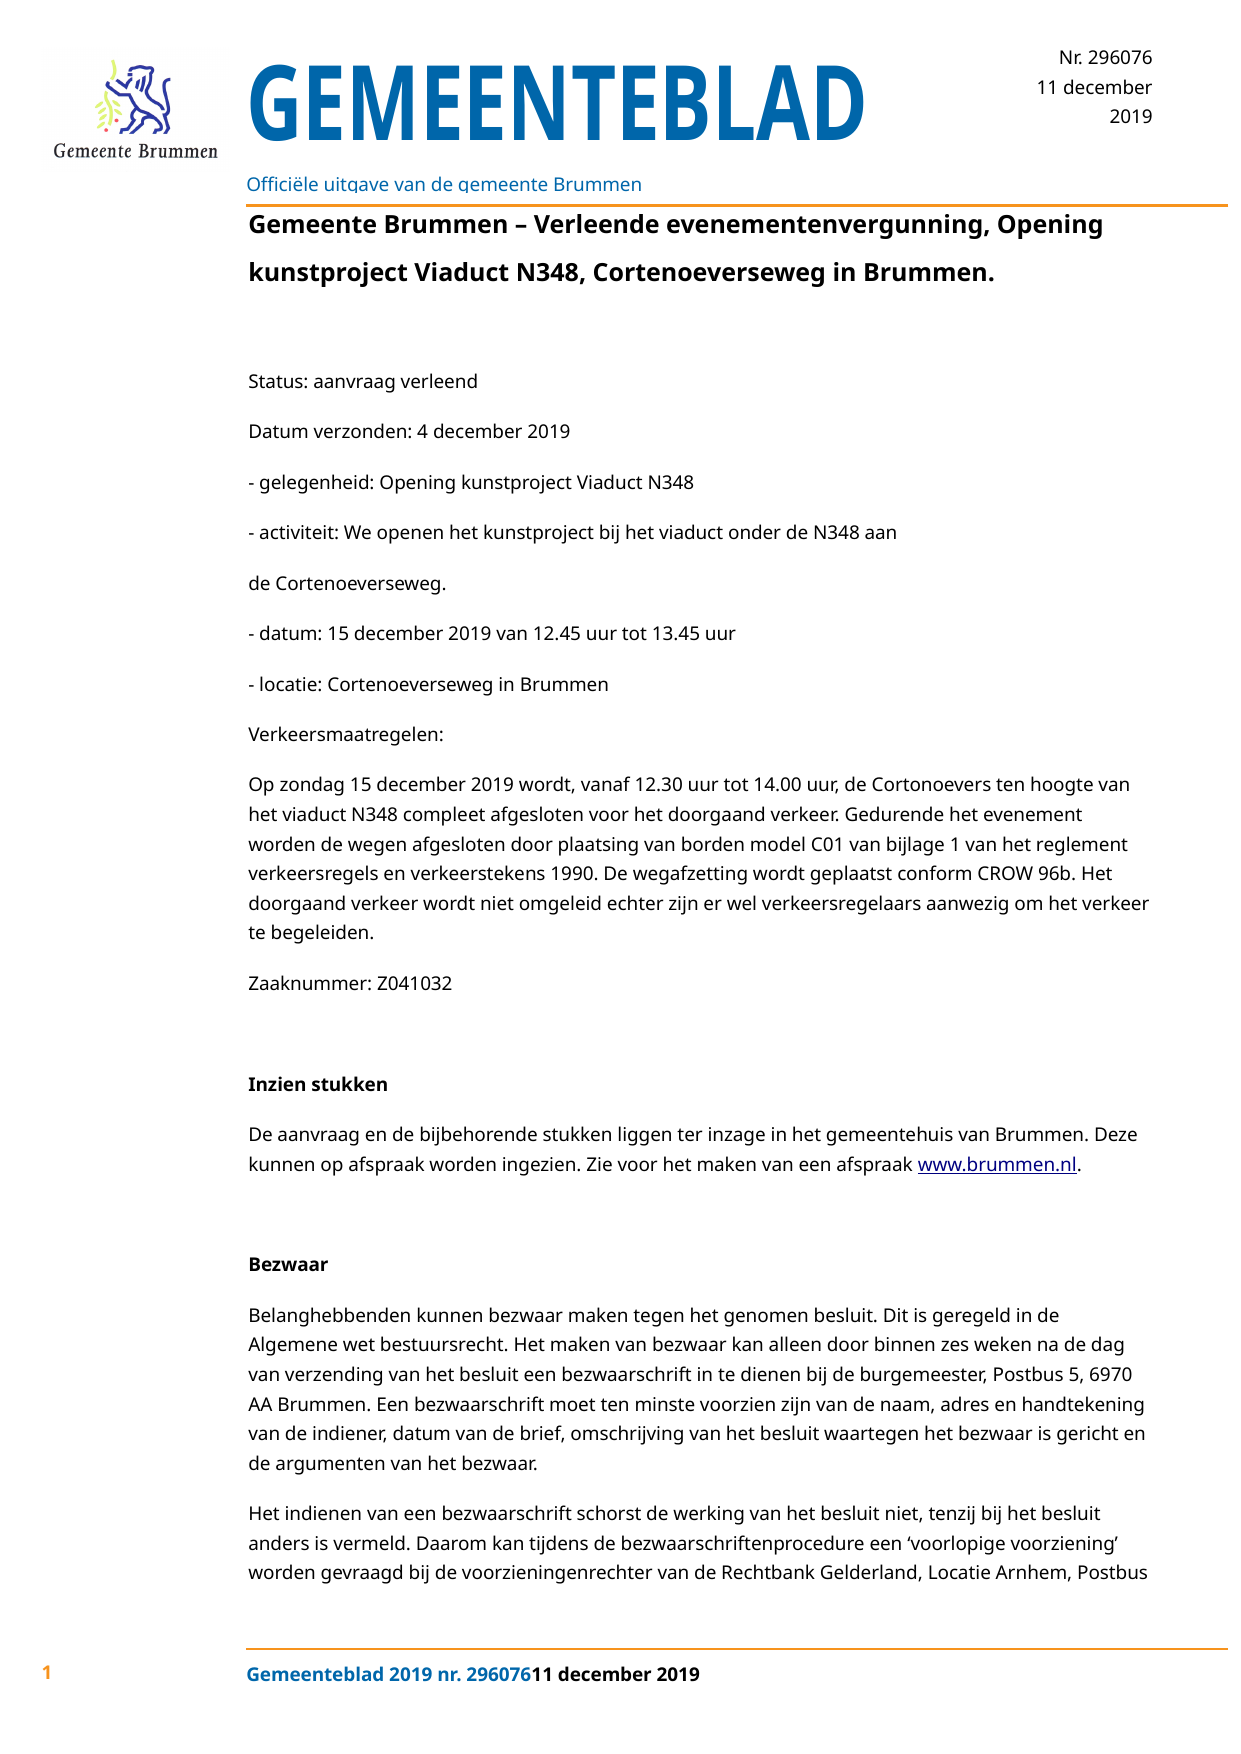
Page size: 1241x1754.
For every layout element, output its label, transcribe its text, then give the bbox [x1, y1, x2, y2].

text Inzien stukken [248, 1071, 1152, 1097]
text - datum: 15 december 2019 van 12.45 uur tot 13.45 uur [248, 620, 1152, 646]
text Status: aanvraag verleend [248, 368, 1152, 394]
text Zaaknummer: Z041032 [248, 970, 1152, 996]
text - gelegenheid: Opening kunstproject Viaduct N348 [248, 469, 1152, 495]
picture [41, 47, 231, 172]
text De aanvraag en de bijbehorende stukken liggen ter inzage in het gemeentehuis van Brummen. Deze kunnen op afspraak worden ingezien. Zie voor het maken van een afspraak www.brummen.nl. [248, 1121, 1152, 1177]
text - locatie: Cortenoeverseweg in Brummen [248, 671, 1152, 697]
text de Cortenoeverseweg. [248, 570, 1152, 596]
text - activiteit: We openen het kunstproject bij het viaduct onder de N348 aan [248, 519, 1152, 545]
text Gemeente Brummen – Verleende evenementenvergunning, Opening kunstproject Viaduct N348, Cortenoeverseweg in Brummen. [248, 207, 1152, 288]
text Bezwaar [248, 1252, 1152, 1277]
text Belanghebbenden kunnen bezwaar maken tegen het genomen besluit. Dit is geregeld in de Algemene wet bestuursrecht. Het maken van bezwaar kan alleen door binnen zes weken na de dag van verzending van het besluit een bezwaarschrift in te dienen bij de burgemeester, Postbus 5, 6970 AA Brummen. Een bezwaarschrift moet ten minste voorzien zijn van de naam, adres en handtekening van de indiener, datum van de brief, omschrijving van het besluit waartegen het bezwaar is gericht en de argumenten van het bezwaar. [248, 1302, 1152, 1476]
text Het indienen van een bezwaarschrift schorst de werking van het besluit niet, tenzij bij het besluit anders is vermeld. Daarom kan tijdens de bezwaarschriftenprocedure een ‘voorlopige voorziening’ worden gevraagd bij de voorzieningenrechter van de Rechtbank Gelderland, Locatie Arnhem, Postbus [248, 1500, 1152, 1585]
text Verkeersmaatregelen: [248, 721, 1152, 747]
text Op zondag 15 december 2019 wordt, vanaf 12.30 uur tot 14.00 uur, de Cortonoevers ten hoogte van het viaduct N348 compleet afgesloten voor het doorgaand verkeer. Gedurende het evenement worden de wegen afgesloten door plaatsing van borden model C01 van bijlage 1 van het reglement verkeersregels en verkeerstekens 1990. De wegafzetting wordt geplaatst conform CROW 96b. Het doorgaand verkeer wordt niet omgeleid echter zijn er wel verkeersregelaars aanwezig om het verkeer te begeleiden. [248, 772, 1152, 945]
text Datum verzonden: 4 december 2019 [248, 419, 1152, 444]
